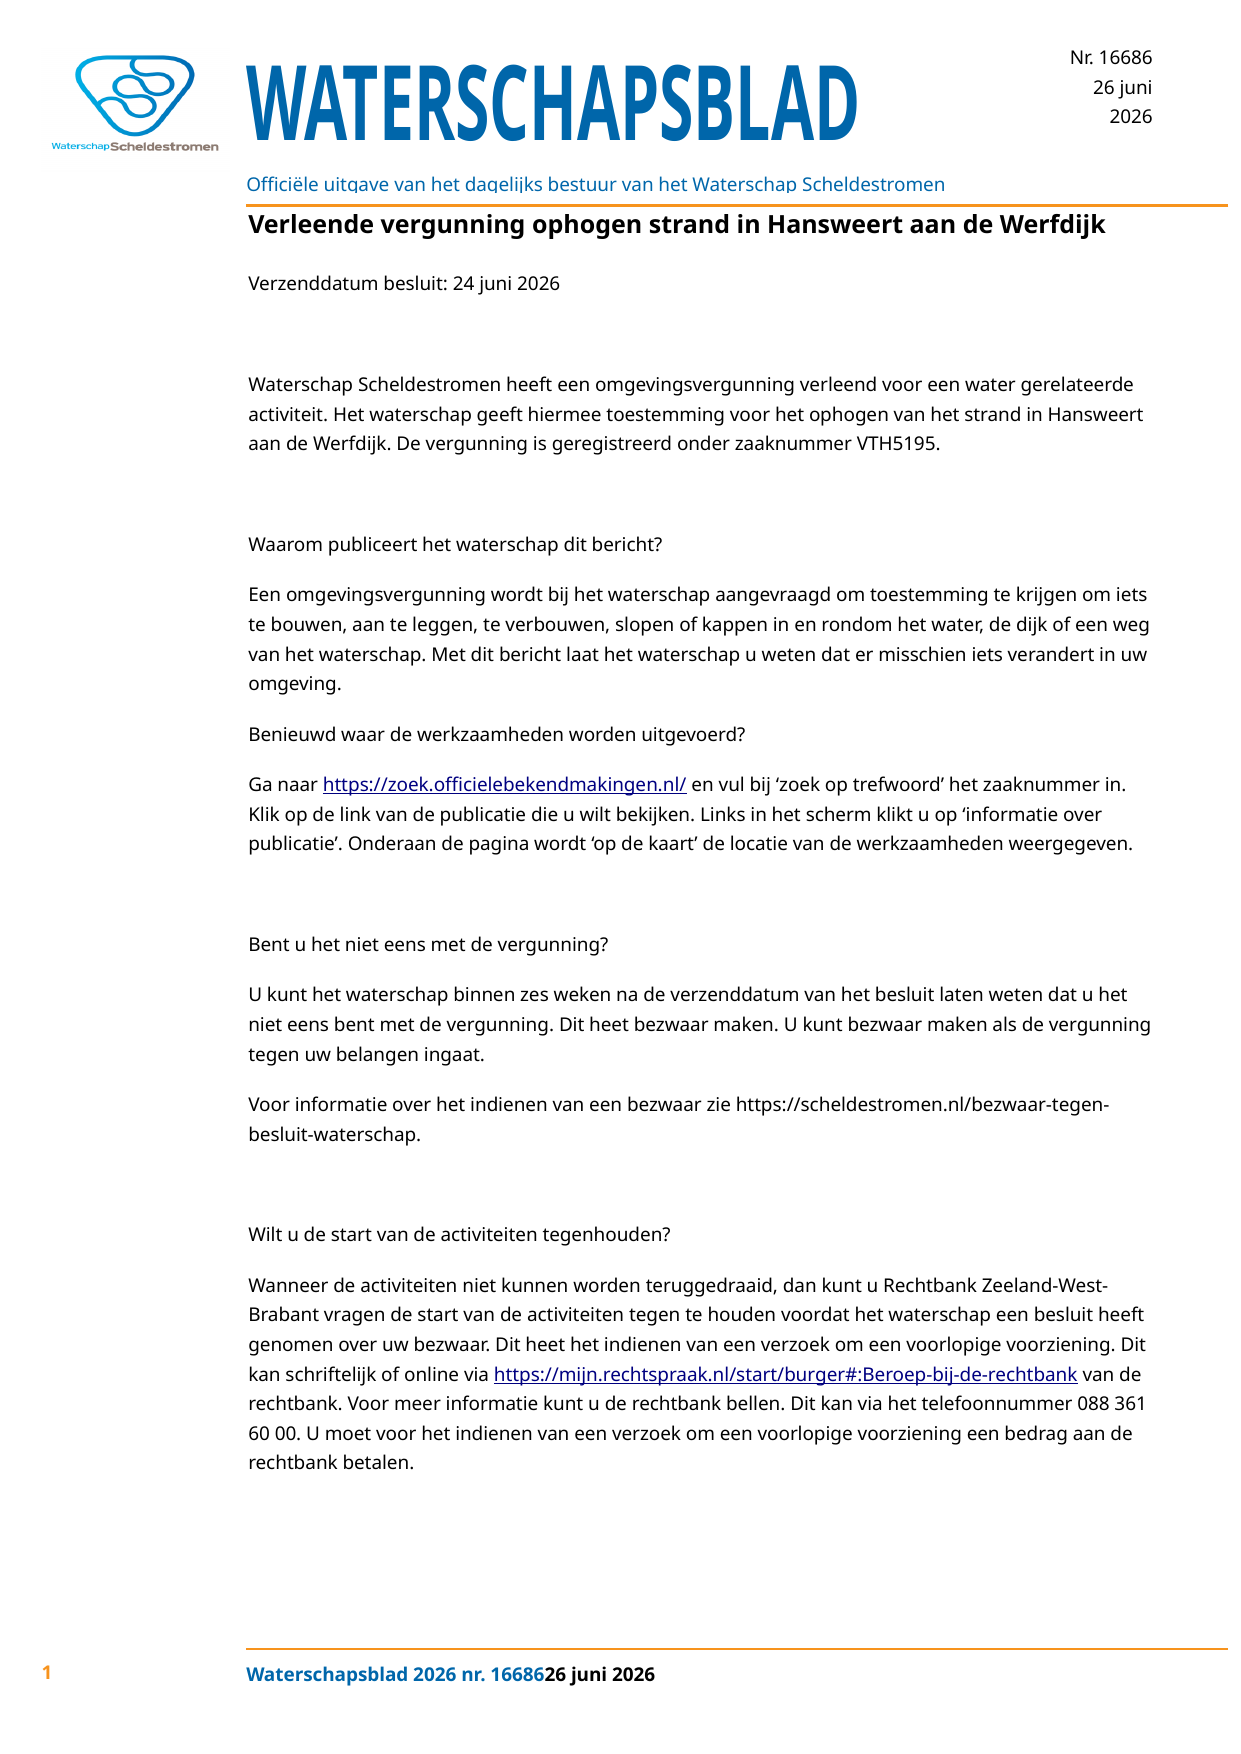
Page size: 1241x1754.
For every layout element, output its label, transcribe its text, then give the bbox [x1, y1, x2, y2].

picture [41, 47, 231, 172]
text Verleende vergunning ophogen strand in Hansweert aan de Werfdijk [248, 207, 1152, 241]
text Bent u het niet eens met de vergunning? [248, 931, 1152, 957]
text U kunt het waterschap binnen zes weken na de verzenddatum van het besluit laten weten dat u het niet eens bent met de vergunning. Dit heet bezwaar maken. U kunt bezwaar maken als de vergunning tegen uw belangen ingaat. [248, 982, 1152, 1066]
text Benieuwd waar de werkzaamheden worden uitgevoerd? [248, 721, 1152, 746]
text Wilt u de start van de activiteiten tegenhouden? [248, 1222, 1152, 1247]
text Verzenddatum besluit: 24 juni 2026 [248, 270, 1152, 296]
text Ga naar https://zoek.officielebekendmakingen.nl/ en vul bij ‘zoek op trefwoord’ het zaaknummer in. Klik op de link van de publicatie die u wilt bekijken. Links in het scherm klikt u op ‘informatie over publicatie’. Onderaan de pagina wordt ‘op de kaart’ de locatie van de werkzaamheden weergegeven. [248, 771, 1152, 856]
text Waarom publiceert het waterschap dit bericht? [248, 531, 1152, 557]
text Wanneer de activiteiten niet kunnen worden teruggedraaid, dan kunt u Rechtbank Zeeland-West-Brabant vragen de start van de activiteiten tegen te houden voordat het waterschap een besluit heeft genomen over uw bezwaar. Dit heet het indienen van een verzoek om een voorlopige voorziening. Dit kan schriftelijk of online via https://mijn.rechtspraak.nl/start/burger#:Beroep-bij-de-rechtbank van de rechtbank. Voor meer informatie kunt u de rechtbank bellen. Dit kan via het telefoonnummer 088 361 60 00. U moet voor het indienen van een verzoek om een voorlopige voorziening een bedrag aan de rechtbank betalen. [248, 1272, 1152, 1475]
text Waterschap Scheldestromen heeft een omgevingsvergunning verleend voor een water gerelateerde activiteit. Het waterschap geeft hiermee toestemming voor het ophogen van het strand in Hansweert aan de Werfdijk. De vergunning is geregistreerd onder zaaknummer VTH5195. [248, 371, 1152, 456]
text Voor informatie over het indienen van een bezwaar zie https://scheldestromen.nl/bezwaar-tegen-besluit-waterschap. [248, 1091, 1152, 1146]
text Een omgevingsvergunning wordt bij het waterschap aangevraagd om toestemming te krijgen om iets te bouwen, aan te leggen, te verbouwen, slopen of kappen in en rondom het water, de dijk of een weg van het waterschap. Met dit bericht laat het waterschap u weten dat er misschien iets verandert in uw omgeving. [248, 582, 1152, 696]
